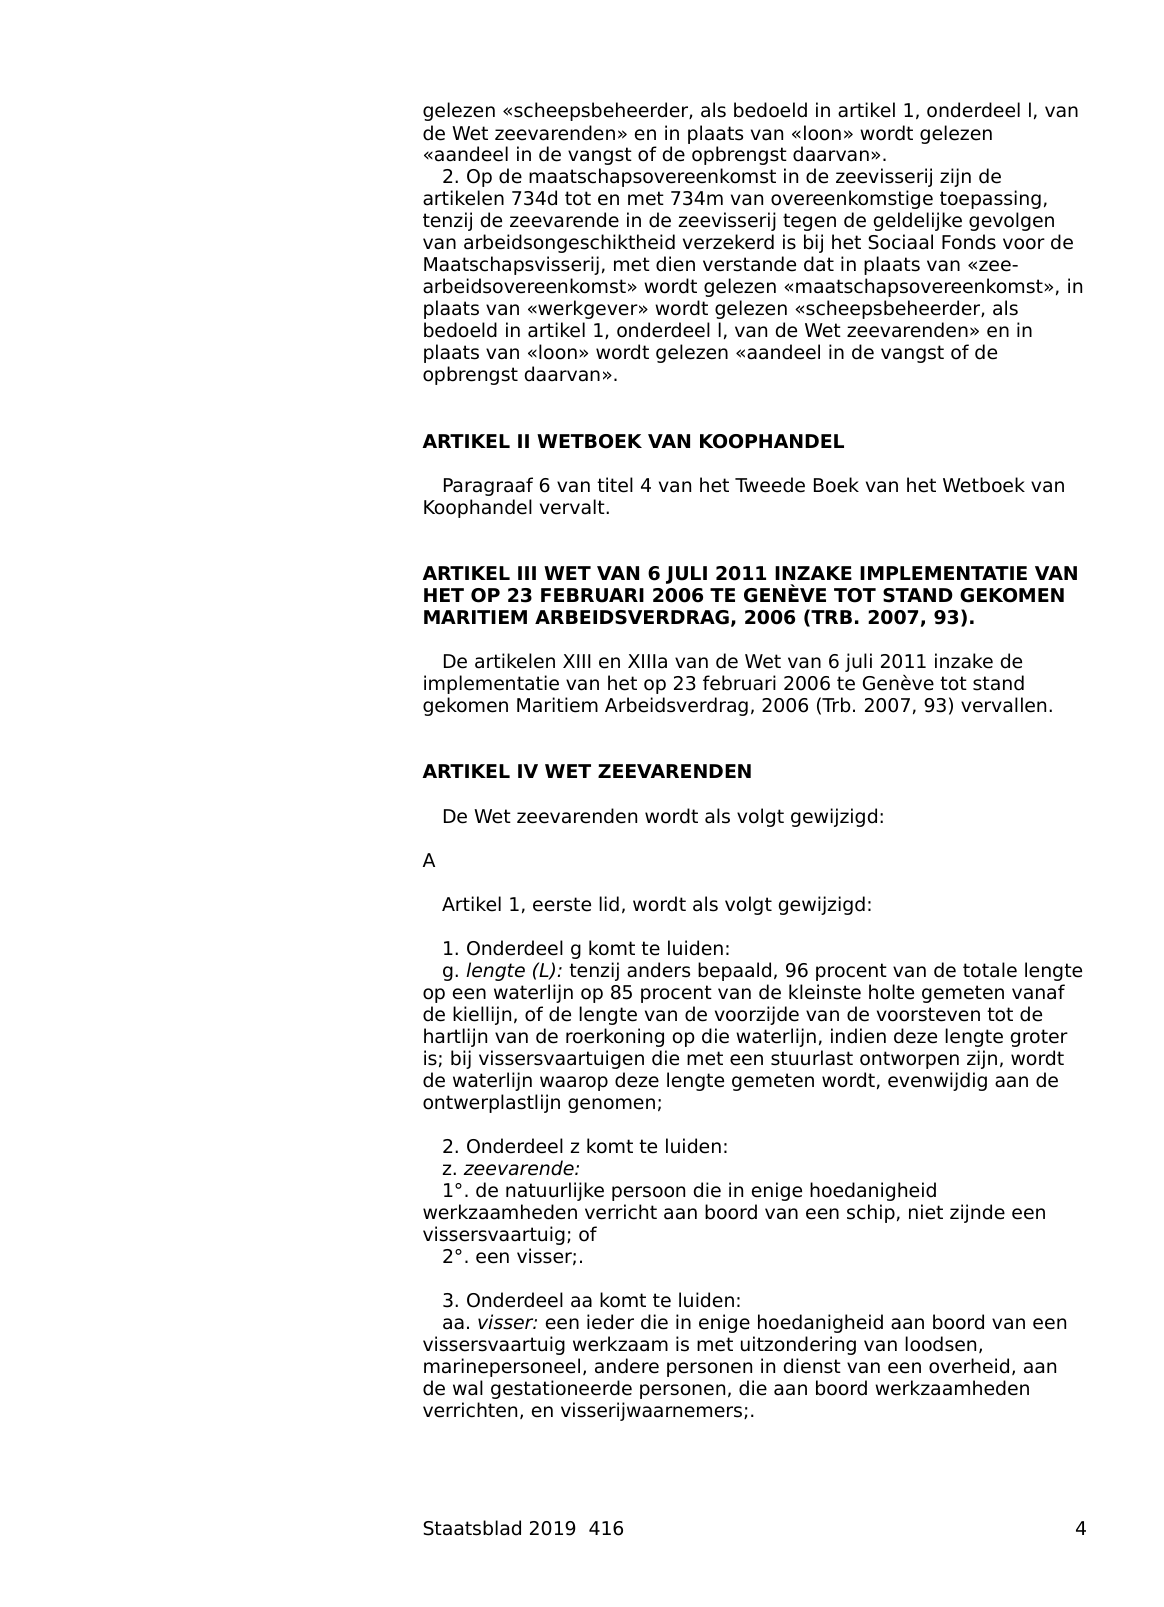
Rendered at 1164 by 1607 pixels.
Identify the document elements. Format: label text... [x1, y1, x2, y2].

text Paragraaf 6 van titel 4 van het Tweede Boek van het Wetboek van Koophandel vervalt. [422, 475, 1087, 519]
text 1°. de natuurlijke persoon die in enige hoedanigheid werkzaamheden verricht aan boord van een schip, niet zijnde een vissersvaartuig; of [422, 1180, 1087, 1246]
text 1. Onderdeel g komt te luiden: [422, 938, 1087, 960]
text De artikelen XIII en XIIIa van de Wet van 6 juli 2011 inzake de implementatie van het op 23 februari 2006 te Genève tot stand gekomen Maritiem Arbeidsverdrag, 2006 (Trb. 2007, 93) vervallen. [422, 651, 1087, 717]
text A [422, 850, 1087, 872]
subtitle ARTIKEL IV WET ZEEVARENDEN [422, 761, 1087, 783]
text aa. visser: een ieder die in enige hoedanigheid aan boord van een vissersvaartuig werkzaam is met uitzondering van loodsen, marinepersoneel, andere personen in dienst van een overheid, aan de wal gestationeerde personen, die aan boord werkzaamheden verrichten, en visserijwaarnemers;. [422, 1312, 1087, 1422]
text z. zeevarende: [422, 1158, 1087, 1180]
text 2°. een visser;. [422, 1246, 1087, 1268]
text g. lengte (L): tenzij anders bepaald, 96 procent van de totale lengte op een waterlijn op 85 procent van de kleinste holte gemeten vanaf de kiellijn, of de lengte van de voorzijde van de voorsteven tot de hartlijn van de roerkoning op die waterlijn, indien deze lengte groter is; bij vissersvaartuigen die met een stuurlast ontworpen zijn, wordt de waterlijn waarop deze lengte gemeten wordt, evenwijdig aan de ontwerplastlijn genomen; [422, 960, 1087, 1114]
text De Wet zeevarenden wordt als volgt gewijzigd: [422, 806, 1087, 828]
text 2. Op de maatschapsovereenkomst in de zeevisserij zijn de artikelen 734d tot en met 734m van overeenkomstige toepassing, tenzij de zeevarende in de zeevisserij tegen de geldelijke gevolgen van arbeidsongeschiktheid verzekerd is bij het Sociaal Fonds voor de Maatschapsvisserij, met dien verstande dat in plaats van «zee-arbeidsovereenkomst» wordt gelezen «maatschapsovereenkomst», in plaats van «werkgever» wordt gelezen «scheepsbeheerder, als bedoeld in artikel 1, onderdeel l, van de Wet zeevarenden» en in plaats van «loon» wordt gelezen «aandeel in de vangst of de opbrengst daarvan». [422, 166, 1087, 386]
text gelezen «scheepsbeheerder, als bedoeld in artikel 1, onderdeel l, van de Wet zeevarenden» en in plaats van «loon» wordt gelezen «aandeel in de vangst of de opbrengst daarvan». [422, 100, 1087, 166]
text 2. Onderdeel z komt te luiden: [422, 1136, 1087, 1158]
text 3. Onderdeel aa komt te luiden: [422, 1290, 1087, 1312]
subtitle ARTIKEL III WET VAN 6 JULI 2011 INZAKE IMPLEMENTATIE VAN HET OP 23 FEBRUARI 2006 TE GENÈVE TOT STAND GEKOMEN MARITIEM ARBEIDSVERDRAG, 2006 (TRB. 2007, 93). [422, 563, 1087, 629]
text Artikel 1, eerste lid, wordt als volgt gewijzigd: [422, 894, 1087, 916]
subtitle ARTIKEL II WETBOEK VAN KOOPHANDEL [422, 431, 1087, 452]
